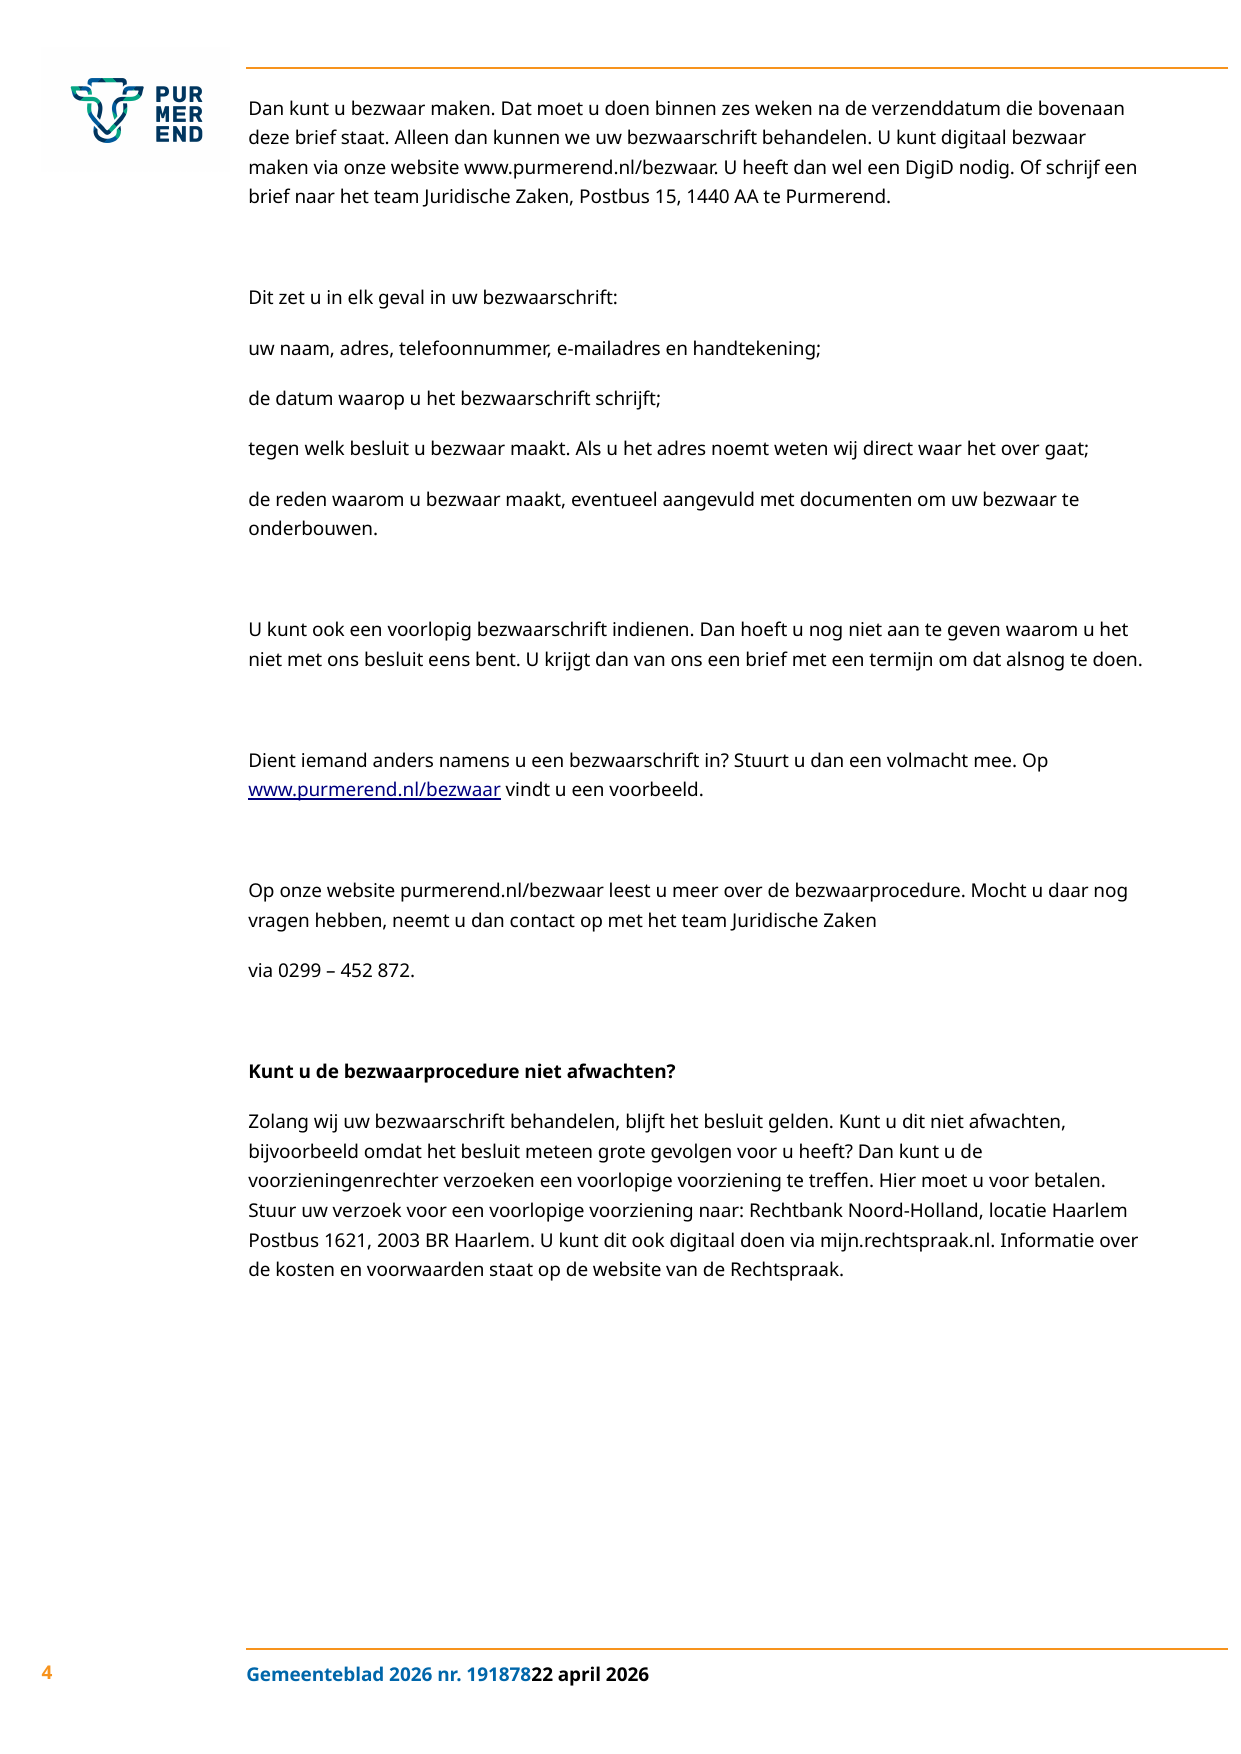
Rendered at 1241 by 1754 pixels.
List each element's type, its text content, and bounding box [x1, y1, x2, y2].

text Dan kunt u bezwaar maken. Dat moet u doen binnen zes weken na de verzenddatum die bovenaan deze brief staat. Alleen dan kunnen we uw bezwaarschrift behandelen. U kunt digitaal bezwaar maken via onze website www.purmerend.nl/bezwaar. U heeft dan wel een DigiD nodig. Of schrijf een brief naar het team Juridische Zaken, Postbus 15, 1440 AA te Purmerend. [248, 95, 1152, 209]
text tegen welk besluit u bezwaar maakt. Als u het adres noemt weten wij direct waar het over gaat; [248, 436, 1152, 461]
text de reden waarom u bezwaar maakt, eventueel aangevuld met documenten om uw bezwaar te onderbouwen. [248, 486, 1152, 541]
text Op onze website purmerend.nl/bezwaar leest u meer over de bezwaarprocedure. Mocht u daar nog vragen hebben, neemt u dan contact op met het team Juridische Zaken [248, 877, 1152, 933]
text Dient iemand anders namens u een bezwaarschrift in? Stuurt u dan een volmacht mee. Op www.purmerend.nl/bezwaar vindt u een voorbeeld. [248, 747, 1152, 802]
text Kunt u de bezwaarprocedure niet afwachten? [248, 1058, 1152, 1084]
text Zolang wij uw bezwaarschrift behandelen, blijft het besluit gelden. Kunt u dit niet afwachten, bijvoorbeeld omdat het besluit meteen grote gevolgen voor u heeft? Dan kunt u de voorzieningenrechter verzoeken een voorlopige voorziening te treffen. Hier moet u voor betalen. Stuur uw verzoek voor een voorlopige voorziening naar: Rechtbank Noord-Holland, locatie Haarlem Postbus 1621, 2003 BR Haarlem. U kunt dit ook digitaal doen via mijn.rechtspraak.nl. Informatie over de kosten en voorwaarden staat op de website van de Rechtspraak. [248, 1108, 1152, 1282]
text via 0299 – 452 872. [248, 957, 1152, 983]
picture [41, 47, 231, 172]
text uw naam, adres, telefoonnummer, e-mailadres en handtekening; [248, 335, 1152, 361]
text de datum waarop u het bezwaarschrift schrijft; [248, 385, 1152, 411]
text U kunt ook een voorlopig bezwaarschrift indienen. Dan hoeft u nog niet aan te geven waarom u het niet met ons besluit eens bent. U krijgt dan van ons een brief met een termijn om dat alsnog te doen. [248, 616, 1152, 672]
text Dit zet u in elk geval in uw bezwaarschrift: [248, 284, 1152, 310]
